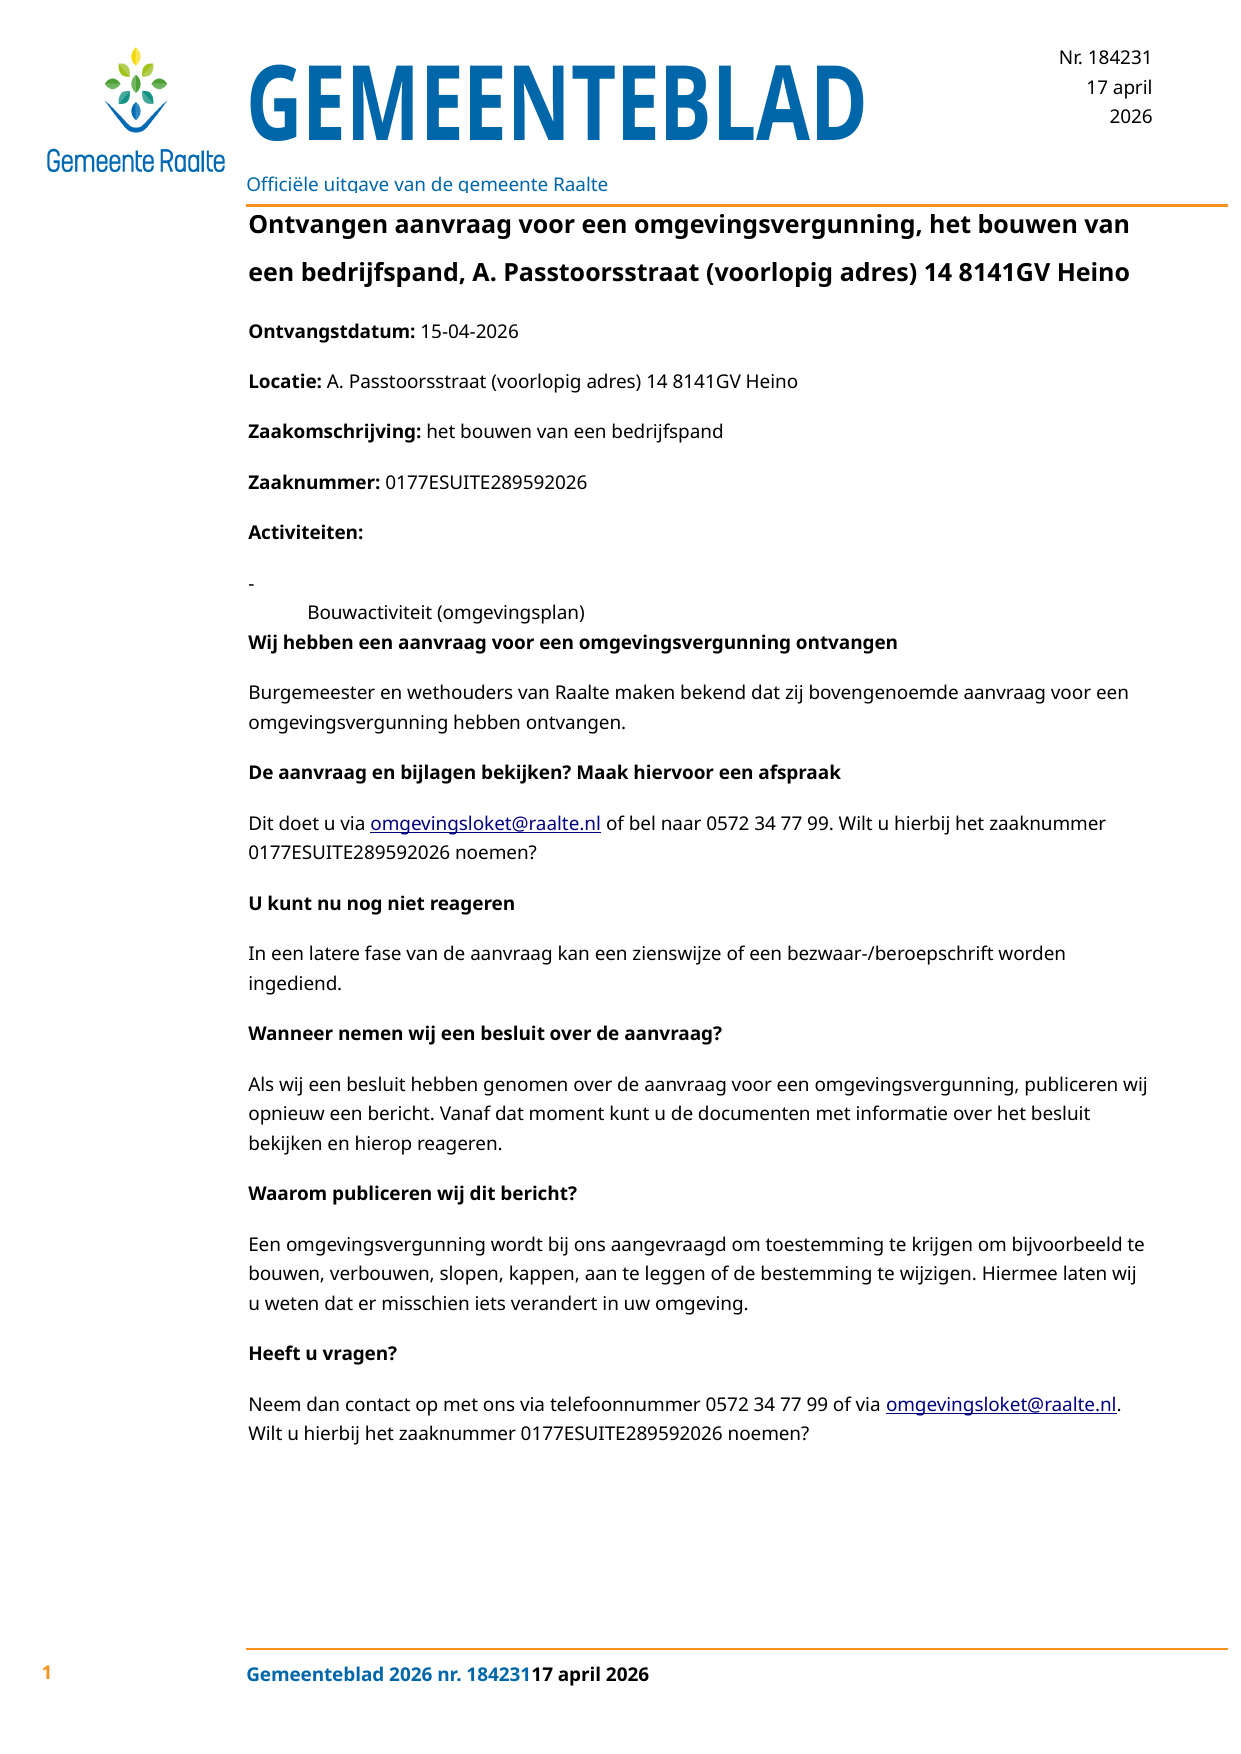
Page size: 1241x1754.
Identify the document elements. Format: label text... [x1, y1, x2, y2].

text Zaaknummer: 0177ESUITE289592026 [248, 469, 1152, 495]
text Neem dan contact op met ons via telefoonnummer 0572 34 77 99 of via omgevingsloket@raalte.nl. Wilt u hierbij het zaaknummer 0177ESUITE289592026 noemen? [248, 1391, 1152, 1446]
list Bouwactiviteit (omgevingsplan) [248, 599, 1152, 625]
text Ontvangen aanvraag voor een omgevingsvergunning, het bouwen van een bedrijfspand, A. Passtoorsstraat (voorlopig adres) 14 8141GV Heino [248, 207, 1152, 288]
text Waarom publiceren wij dit bericht? [248, 1180, 1152, 1206]
text Zaakomschrijving: het bouwen van een bedrijfspand [248, 419, 1152, 444]
text Activiteiten: [248, 519, 1152, 545]
text Wanneer nemen wij een besluit over de aanvraag? [248, 1020, 1152, 1046]
text Wij hebben een aanvraag voor een omgevingsvergunning ontvangen [248, 629, 1152, 655]
text De aanvraag en bijlagen bekijken? Maak hiervoor een afspraak [248, 759, 1152, 785]
text U kunt nu nog niet reageren [248, 890, 1152, 916]
text Locatie: A. Passtoorsstraat (voorlopig adres) 14 8141GV Heino [248, 368, 1152, 394]
picture [41, 47, 231, 172]
text In een latere fase van de aanvraag kan een zienswijze of een bezwaar-/beroepschrift worden ingediend. [248, 940, 1152, 996]
text Ontvangstdatum: 15-04-2026 [248, 318, 1152, 344]
text Als wij een besluit hebben genomen over de aanvraag voor een omgevingsvergunning, publiceren wij opnieuw een bericht. Vanaf dat moment kunt u de documenten met informatie over het besluit bekijken en hierop reageren. [248, 1071, 1152, 1156]
text Burgemeester en wethouders van Raalte maken bekend dat zij bovengenoemde aanvraag voor een omgevingsvergunning hebben ontvangen. [248, 679, 1152, 735]
text Heeft u vragen? [248, 1340, 1152, 1366]
text Dit doet u via omgevingsloket@raalte.nl of bel naar 0572 34 77 99. Wilt u hierbij het zaaknummer 0177ESUITE289592026 noemen? [248, 810, 1152, 865]
text Een omgevingsvergunning wordt bij ons aangevraagd om toestemming te krijgen om bijvoorbeeld te bouwen, verbouwen, slopen, kappen, aan te leggen of de bestemming te wijzigen. Hiermee laten wij u weten dat er misschien iets verandert in uw omgeving. [248, 1231, 1152, 1316]
